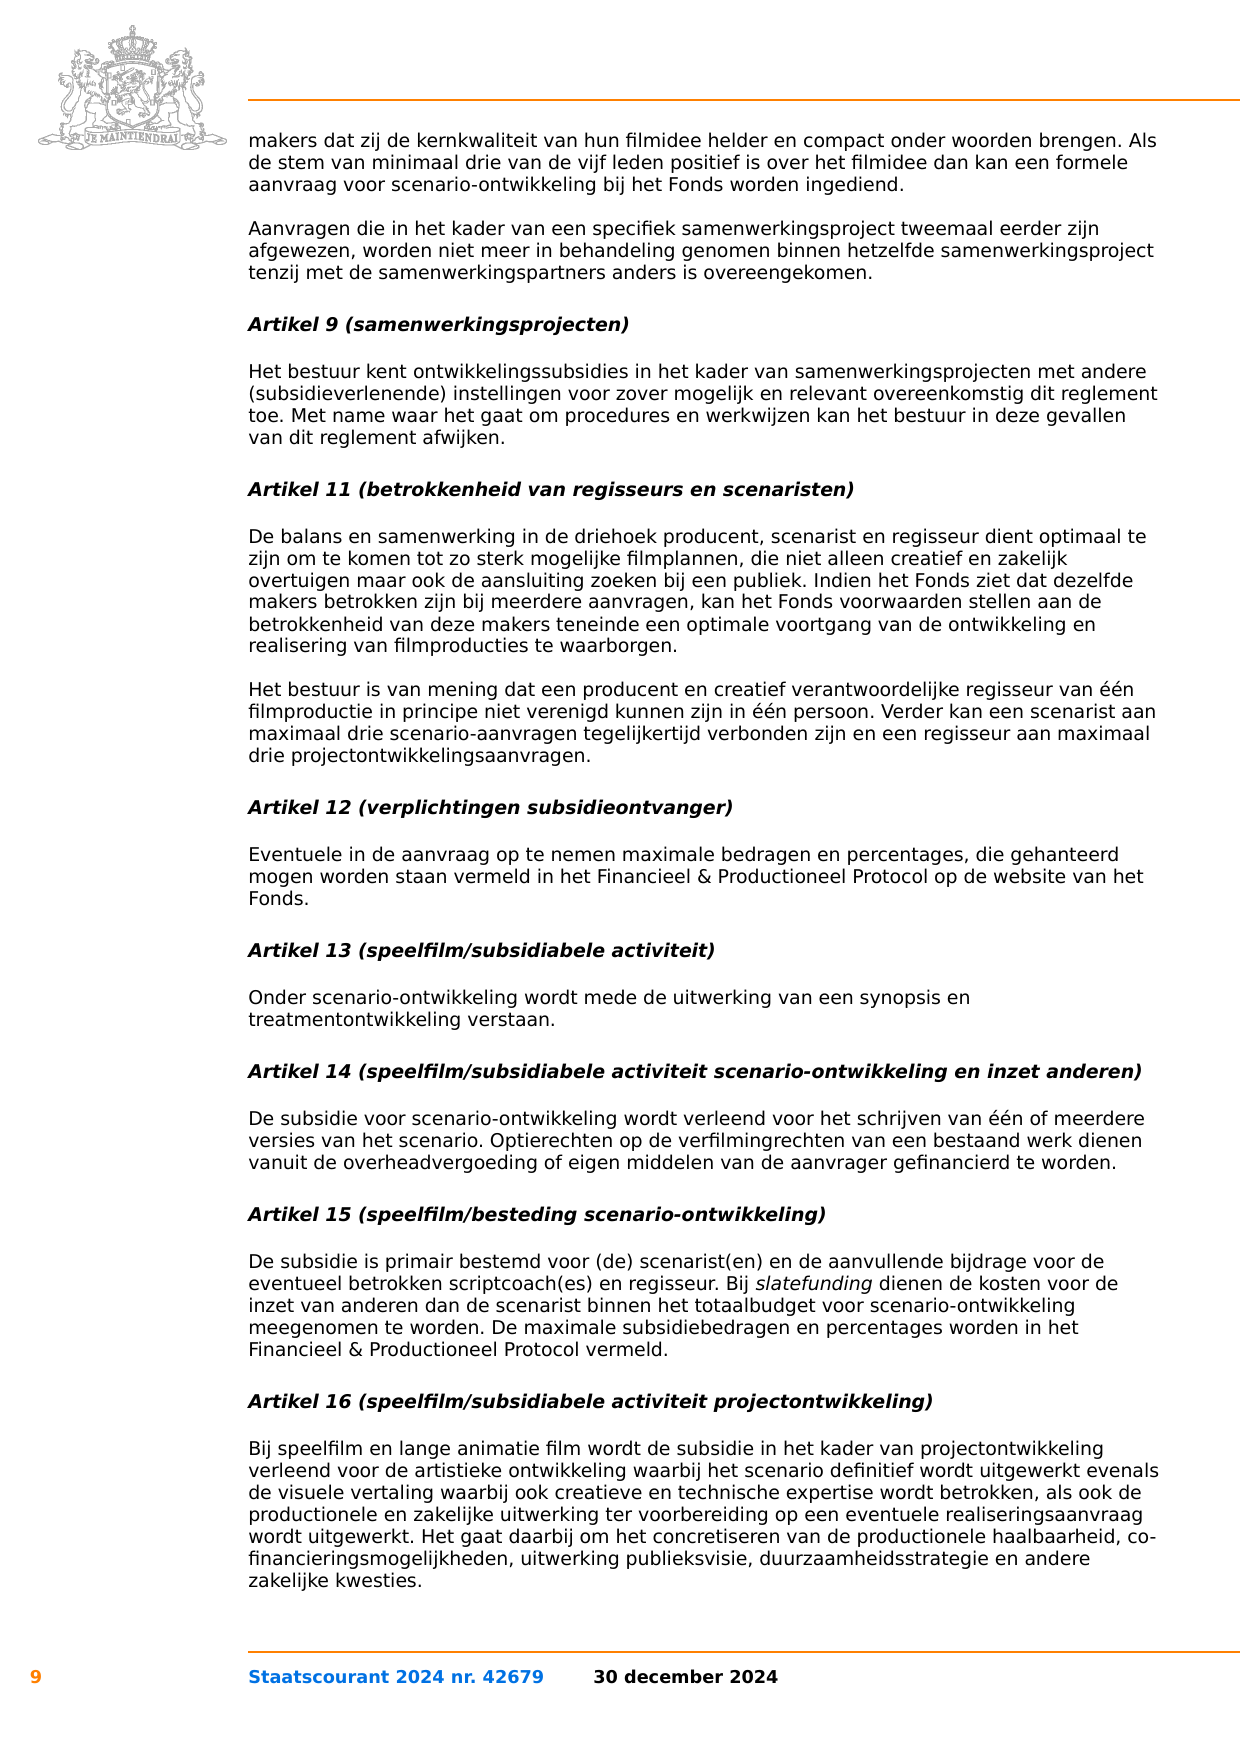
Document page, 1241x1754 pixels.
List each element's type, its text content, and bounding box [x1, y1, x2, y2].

text Bij speelfilm en lange animatie film wordt de subsidie in het kader van projectontwikkeling verleend voor de artistieke ontwikkeling waarbij het scenario definitief wordt uitgewerkt evenals de visuele vertaling waarbij ook creatieve en technische expertise wordt betrokken, als ook de productionele en zakelijke uitwerking ter voorbereiding op een eventuele realiseringsaanvraag wordt uitgewerkt. Het gaat daarbij om het concretiseren van de productionele haalbaarheid, co-financieringsmogelijkheden, uitwerking publieksvisie, duurzaamheidsstrategie en andere zakelijke kwesties. [248, 1438, 1163, 1592]
subtitle Artikel 13 (speelfilm/subsidiabele activiteit) [248, 940, 1163, 962]
picture [38, 25, 227, 150]
text makers dat zij de kernkwaliteit van hun filmidee helder en compact onder woorden brengen. Als de stem van minimaal drie van de vijf leden positief is over het filmidee dan kan een formele aanvraag voor scenario-ontwikkeling bij het Fonds worden ingediend. [248, 130, 1163, 196]
text Het bestuur is van mening dat een producent en creatief verantwoordelijke regisseur van één filmproductie in principe niet verenigd kunnen zijn in één persoon. Verder kan een scenarist aan maximaal drie scenario-aanvragen tegelijkertijd verbonden zijn en een regisseur aan maximaal drie projectontwikkelingsaanvragen. [248, 679, 1163, 767]
subtitle Artikel 12 (verplichtingen subsidieontvanger) [248, 797, 1163, 819]
text De balans en samenwerking in de driehoek producent, scenarist en regisseur dient optimaal te zijn om te komen tot zo sterk mogelijke filmplannen, die niet alleen creatief en zakelijk overtuigen maar ook de aansluiting zoeken bij een publiek. Indien het Fonds ziet dat dezelfde makers betrokken zijn bij meerdere aanvragen, kan het Fonds voorwaarden stellen aan de betrokkenheid van deze makers teneinde een optimale voortgang van de ontwikkeling en realisering van filmproducties te waarborgen. [248, 526, 1163, 657]
subtitle Artikel 15 (speelfilm/besteding scenario-ontwikkeling) [248, 1204, 1163, 1226]
text Het bestuur kent ontwikkelingssubsidies in het kader van samenwerkingsprojecten met andere (subsidieverlenende) instellingen voor zover mogelijk en relevant overeenkomstig dit reglement toe. Met name waar het gaat om procedures en werkwijzen kan het bestuur in deze gevallen van dit reglement afwijken. [248, 361, 1163, 448]
text De subsidie voor scenario-ontwikkeling wordt verleend voor het schrijven van één of meerdere versies van het scenario. Optierechten op de verfilmingrechten van een bestaand werk dienen vanuit de overheadvergoeding of eigen middelen van de aanvrager gefinancierd te worden. [248, 1108, 1163, 1174]
text Aanvragen die in het kader van een specifiek samenwerkingsproject tweemaal eerder zijn afgewezen, worden niet meer in behandeling genomen binnen hetzelfde samenwerkingsproject tenzij met de samenwerkingspartners anders is overeengekomen. [248, 218, 1163, 284]
subtitle Artikel 14 (speelfilm/subsidiabele activiteit scenario-ontwikkeling en inzet anderen) [248, 1061, 1163, 1083]
text Onder scenario-ontwikkeling wordt mede de uitwerking van een synopsis en treatmentontwikkeling verstaan. [248, 987, 1163, 1031]
text Eventuele in de aanvraag op te nemen maximale bedragen en percentages, die gehanteerd mogen worden staan vermeld in het Financieel & Productioneel Protocol op de website van het Fonds. [248, 844, 1163, 910]
subtitle Artikel 9 (samenwerkingsprojecten) [248, 314, 1163, 336]
subtitle Artikel 16 (speelfilm/subsidiabele activiteit projectontwikkeling) [248, 1391, 1163, 1413]
subtitle Artikel 11 (betrokkenheid van regisseurs en scenaristen) [248, 478, 1163, 501]
text De subsidie is primair bestemd voor (de) scenarist(en) en de aanvullende bijdrage voor de eventueel betrokken scriptcoach(es) en regisseur. Bij slatefunding dienen de kosten voor de inzet van anderen dan de scenarist binnen het totaalbudget voor scenario-ontwikkeling meegenomen te worden. De maximale subsidiebedragen en percentages worden in het Financieel & Productioneel Protocol vermeld. [248, 1251, 1163, 1361]
